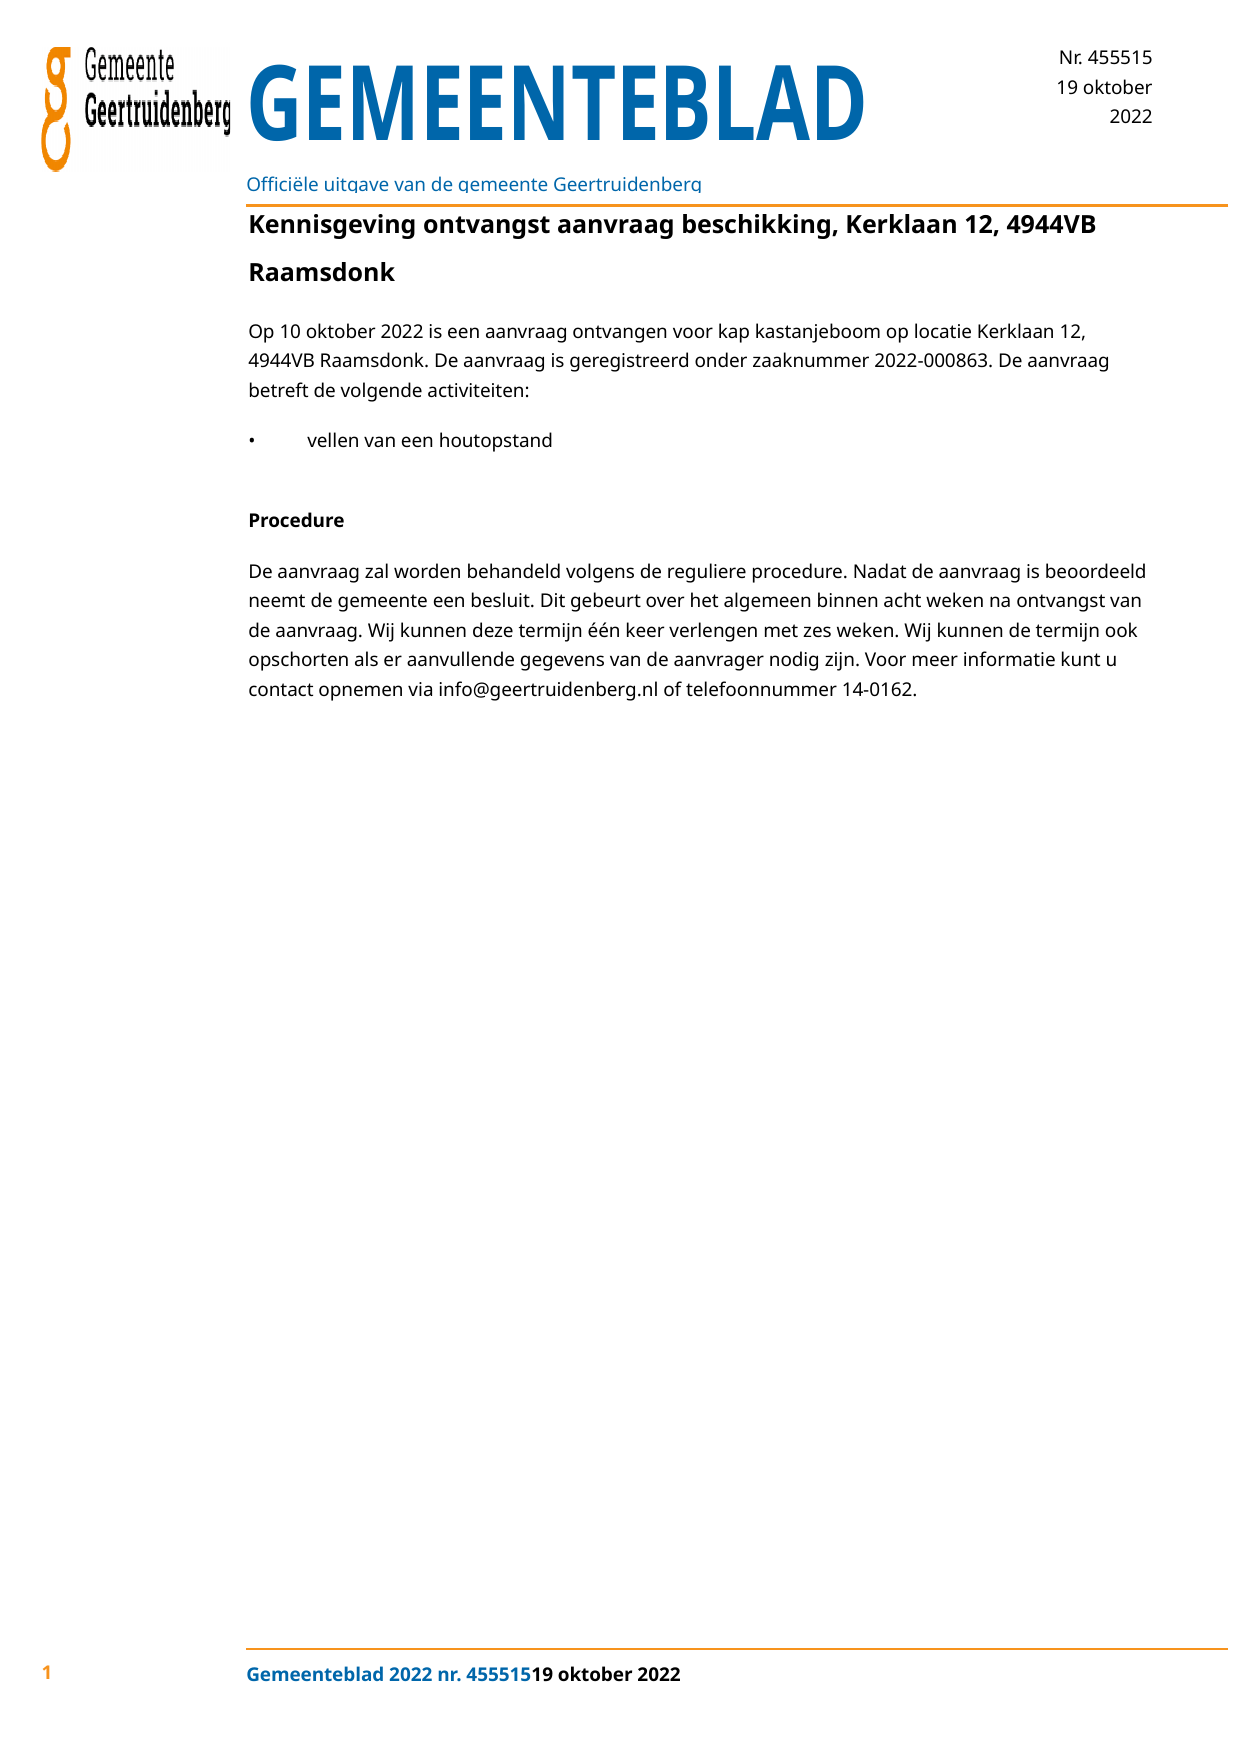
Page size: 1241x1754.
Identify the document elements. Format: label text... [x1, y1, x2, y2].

text Kennisgeving ontvangst aanvraag beschikking, Kerklaan 12, 4944VB Raamsdonk [248, 207, 1152, 288]
text Procedure [248, 507, 1152, 533]
list vellen van een houtopstand [248, 427, 1152, 453]
text Op 10 oktober 2022 is een aanvraag ontvangen voor kap kastanjeboom op locatie Kerklaan 12, 4944VB Raamsdonk. De aanvraag is geregistreerd onder zaaknummer 2022-000863. De aanvraag betreft de volgende activiteiten: [248, 318, 1152, 403]
picture [41, 47, 231, 172]
text De aanvraag zal worden behandeld volgens de reguliere procedure. Nadat de aanvraag is beoordeeld neemt de gemeente een besluit. Dit gebeurt over het algemeen binnen acht weken na ontvangst van de aanvraag. Wij kunnen deze termijn één keer verlengen met zes weken. Wij kunnen de termijn ook opschorten als er aanvullende gegevens van de aanvrager nodig zijn. Voor meer informatie kunt u contact opnemen via info@geertruidenberg.nl of telefoonnummer 14-0162. [248, 558, 1152, 702]
